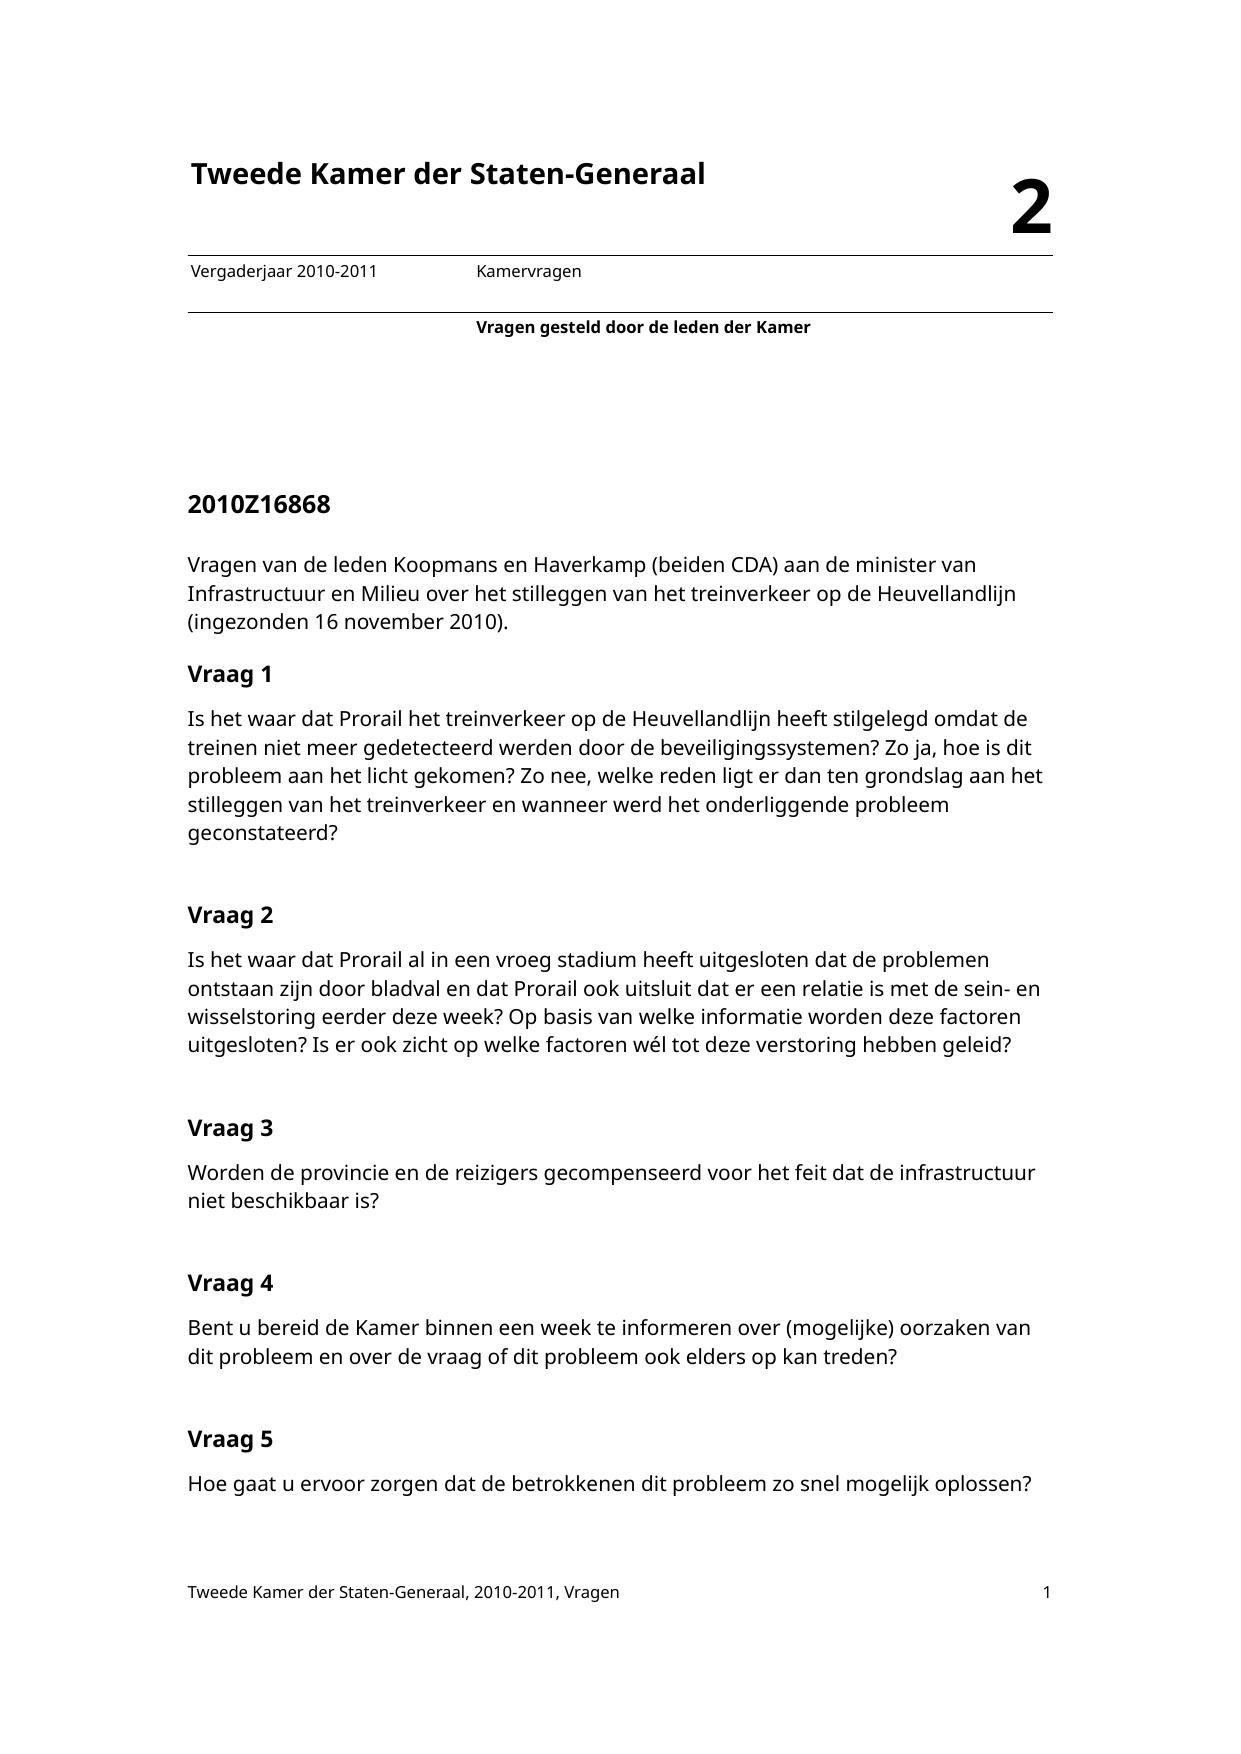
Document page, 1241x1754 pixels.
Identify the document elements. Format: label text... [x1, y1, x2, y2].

table_header 2 [880, 150, 1053, 255]
subtitle Vraag 3 [187, 1112, 1053, 1143]
text Vragen van de leden Koopmans en Haverkamp (beiden CDA) aan de minister van Infrastructuur en Milieu over het stilleggen van het treinverkeer op de Heuvellandlijn (ingezonden 16 november 2010). [187, 550, 1053, 636]
text Hoe gaat u ervoor zorgen dat de betrokkenen dit probleem zo snel mogelijk oplossen? [187, 1469, 1053, 1497]
text Bent u bereid de Kamer binnen een week te informeren over (mogelijke) oorzaken van dit probleem en over de vraag of dit probleem ook elders op kan treden? [187, 1313, 1053, 1370]
text 2010Z16868 [187, 487, 1053, 521]
table_cell Kamervragen [473, 256, 1053, 312]
table_cell [188, 313, 473, 339]
text Is het waar dat Prorail al in een vroeg stadium heeft uitgesloten dat de problemen ontstaan zijn door bladval en dat Prorail ook uitsluit dat er een relatie is met de sein- en wisselstoring eerder deze week? Op basis van welke informatie worden deze factoren uitgesloten? Is er ook zicht op welke factoren wél tot deze verstoring hebben geleid? [187, 945, 1053, 1059]
subtitle Vraag 4 [187, 1267, 1053, 1298]
subtitle Vraag 2 [187, 899, 1053, 930]
table_header Tweede Kamer der Staten-Generaal [188, 150, 879, 255]
table_cell Vergaderjaar 2010-2011 [188, 256, 473, 312]
text Is het waar dat Prorail het treinverkeer op de Heuvellandlijn heeft stilgelegd omdat de treinen niet meer gedetecteerd werden door de beveiligingssystemen? Zo ja, hoe is dit probleem aan het licht gekomen? Zo nee, welke reden ligt er dan ten grondslag aan het stilleggen van het treinverkeer en wanneer werd het onderliggende probleem geconstateerd? [187, 704, 1053, 847]
subtitle Vraag 5 [187, 1423, 1053, 1454]
text Worden de provincie en de reizigers gecompenseerd voor het feit dat de infrastructuur niet beschikbaar is? [187, 1158, 1053, 1215]
subtitle Vraag 1 [187, 658, 1053, 689]
table_cell Vragen gesteld door de leden der Kamer [473, 313, 1053, 339]
